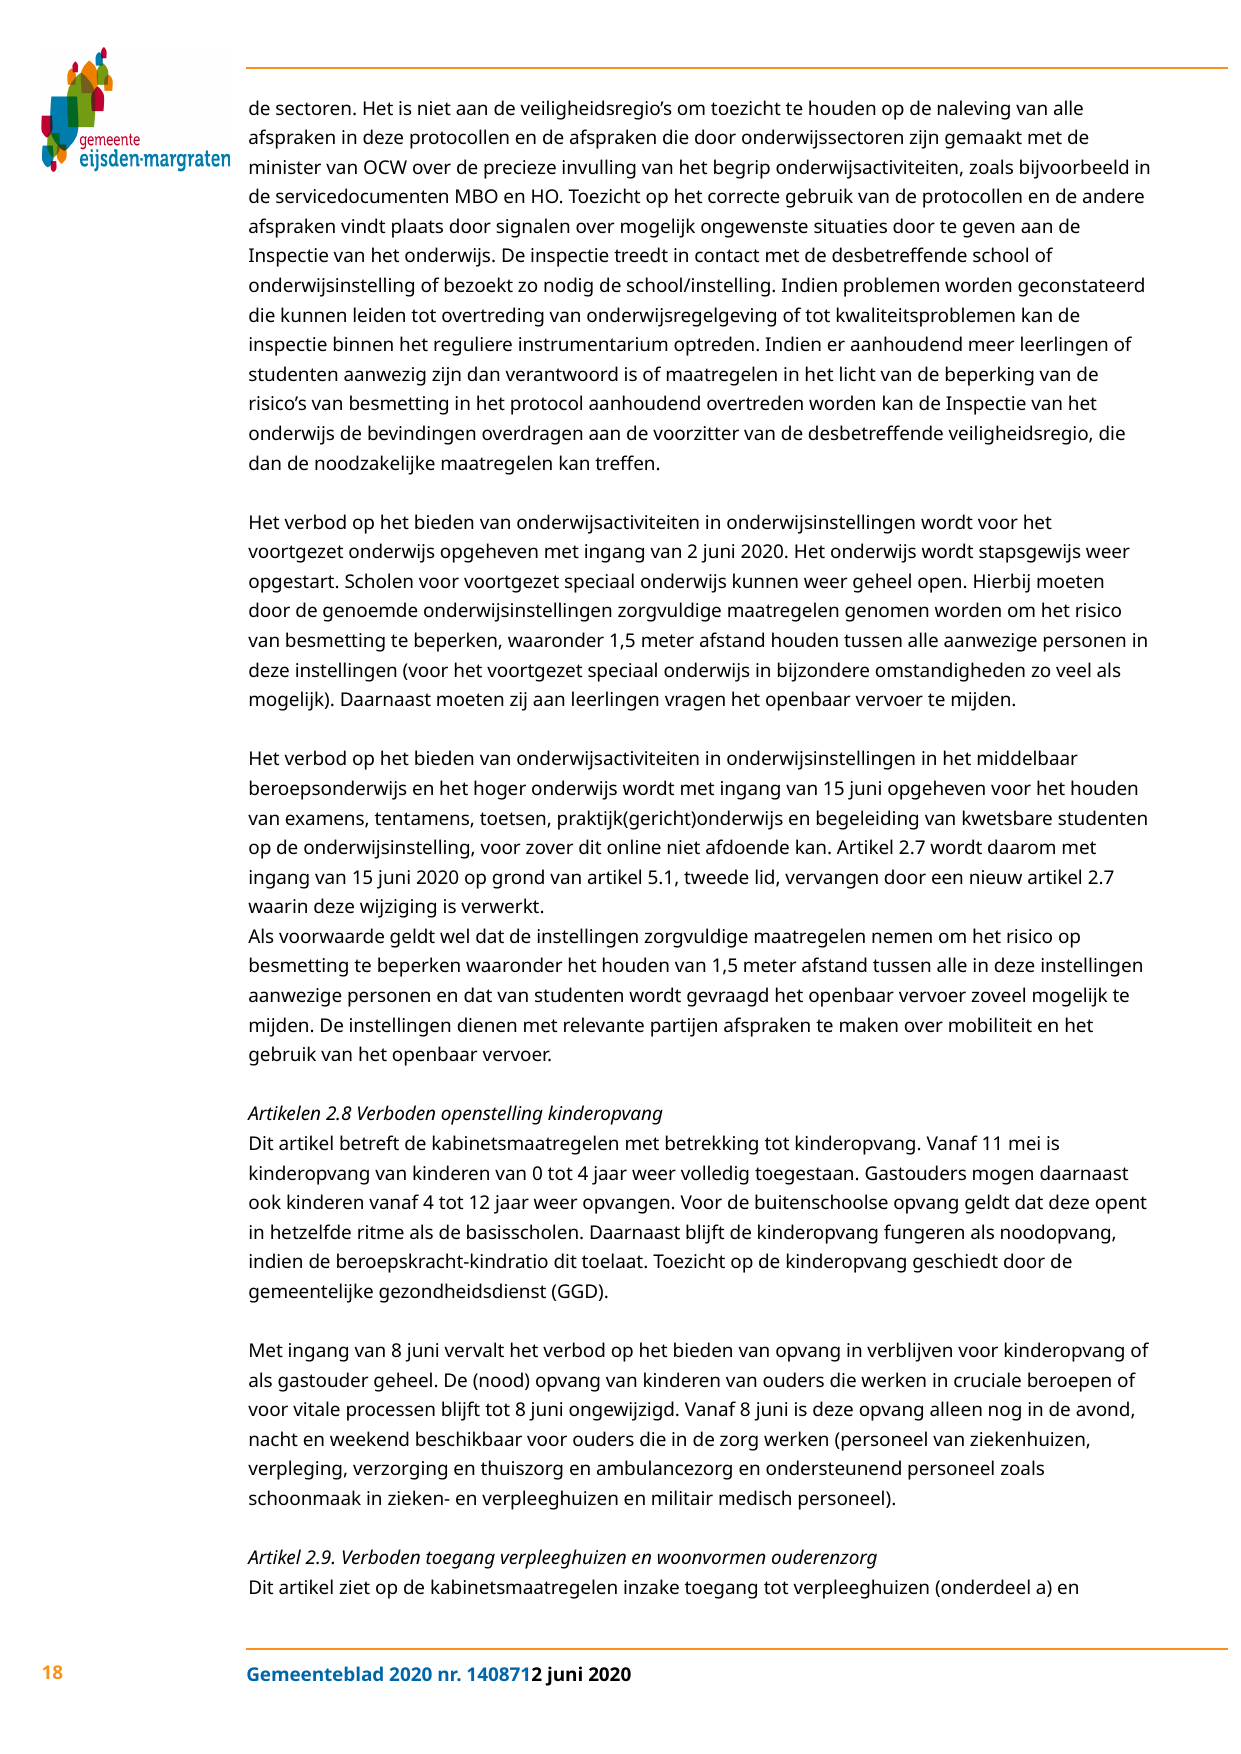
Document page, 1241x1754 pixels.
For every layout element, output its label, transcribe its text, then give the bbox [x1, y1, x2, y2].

text Met ingang van 8 juni vervalt het verbod op het bieden van opvang in verblijven voor kinderopvang of als gastouder geheel. De (nood) opvang van kinderen van ouders die werken in cruciale beroepen of voor vitale processen blijft tot 8 juni ongewijzigd. Vanaf 8 juni is deze opvang alleen nog in de avond, nacht en weekend beschikbaar voor ouders die in de zorg werken (personeel van ziekenhuizen, verpleging, verzorging en thuiszorg en ambulancezorg en ondersteunend personeel zoals schoonmaak in zieken- en verpleeghuizen en militair medisch personeel). [248, 1337, 1152, 1511]
text Dit artikel betreft de kabinetsmaatregelen met betrekking tot kinderopvang. Vanaf 11 mei is kinderopvang van kinderen van 0 tot 4 jaar weer volledig toegestaan. Gastouders mogen daarnaast ook kinderen vanaf 4 tot 12 jaar weer opvangen. Voor de buitenschoolse opvang geldt dat deze opent in hetzelfde ritme als de basisscholen. Daarnaast blijft de kinderopvang fungeren als noodopvang, indien de beroepskracht-kindratio dit toelaat. Toezicht op de kinderopvang geschiedt door de gemeentelijke gezondheidsdienst (GGD). [248, 1130, 1152, 1304]
text Artikelen 2.8 Verboden openstelling kinderopvang [248, 1101, 1152, 1126]
text Artikel 2.9. Verboden toegang verpleeghuizen en woonvormen ouderenzorg [248, 1544, 1152, 1570]
text Het verbod op het bieden van onderwijsactiviteiten in onderwijsinstellingen in het middelbaar beroepsonderwijs en het hoger onderwijs wordt met ingang van 15 juni opgeheven voor het houden van examens, tentamens, toetsen, praktijk(gericht)onderwijs en begeleiding van kwetsbare studenten op de onderwijsinstelling, voor zover dit online niet afdoende kan. Artikel 2.7 wordt daarom met ingang van 15 juni 2020 op grond van artikel 5.1, tweede lid, vervangen door een nieuw artikel 2.7 waarin deze wijziging is verwerkt. [248, 746, 1152, 919]
text Als voorwaarde geldt wel dat de instellingen zorgvuldige maatregelen nemen om het risico op besmetting te beperken waaronder het houden van 1,5 meter afstand tussen alle in deze instellingen aanwezige personen en dat van studenten wordt gevraagd het openbaar vervoer zoveel mogelijk te mijden. De instellingen dienen met relevante partijen afspraken te maken over mobiliteit en het gebruik van het openbaar vervoer. [248, 923, 1152, 1067]
picture [41, 47, 231, 172]
text de sectoren. Het is niet aan de veiligheidsregio’s om toezicht te houden op de naleving van alle afspraken in deze protocollen en de afspraken die door onderwijssectoren zijn gemaakt met de minister van OCW over de precieze invulling van het begrip onderwijsactiviteiten, zoals bijvoorbeeld in de servicedocumenten MBO en HO. Toezicht op het correcte gebruik van de protocollen en de andere afspraken vindt plaats door signalen over mogelijk ongewenste situaties door te geven aan de Inspectie van het onderwijs. De inspectie treedt in contact met de desbetreffende school of onderwijsinstelling of bezoekt zo nodig de school/instelling. Indien problemen worden geconstateerd die kunnen leiden tot overtreding van onderwijsregelgeving of tot kwaliteitsproblemen kan de inspectie binnen het reguliere instrumentarium optreden. Indien er aanhoudend meer leerlingen of studenten aanwezig zijn dan verantwoord is of maatregelen in het licht van de beperking van de risico’s van besmetting in het protocol aanhoudend overtreden worden kan de Inspectie van het onderwijs de bevindingen overdragen aan de voorzitter van de desbetreffende veiligheidsregio, die dan de noodzakelijke maatregelen kan treffen. [248, 95, 1152, 476]
text Het verbod op het bieden van onderwijsactiviteiten in onderwijsinstellingen wordt voor het voortgezet onderwijs opgeheven met ingang van 2 juni 2020. Het onderwijs wordt stapsgewijs weer opgestart. Scholen voor voortgezet speciaal onderwijs kunnen weer geheel open. Hierbij moeten door de genoemde onderwijsinstellingen zorgvuldige maatregelen genomen worden om het risico van besmetting te beperken, waaronder 1,5 meter afstand houden tussen alle aanwezige personen in deze instellingen (voor het voortgezet speciaal onderwijs in bijzondere omstandigheden zo veel als mogelijk). Daarnaast moeten zij aan leerlingen vragen het openbaar vervoer te mijden. [248, 509, 1152, 712]
text Dit artikel ziet op de kabinetsmaatregelen inzake toegang tot verpleeghuizen (onderdeel a) en [248, 1574, 1152, 1600]
